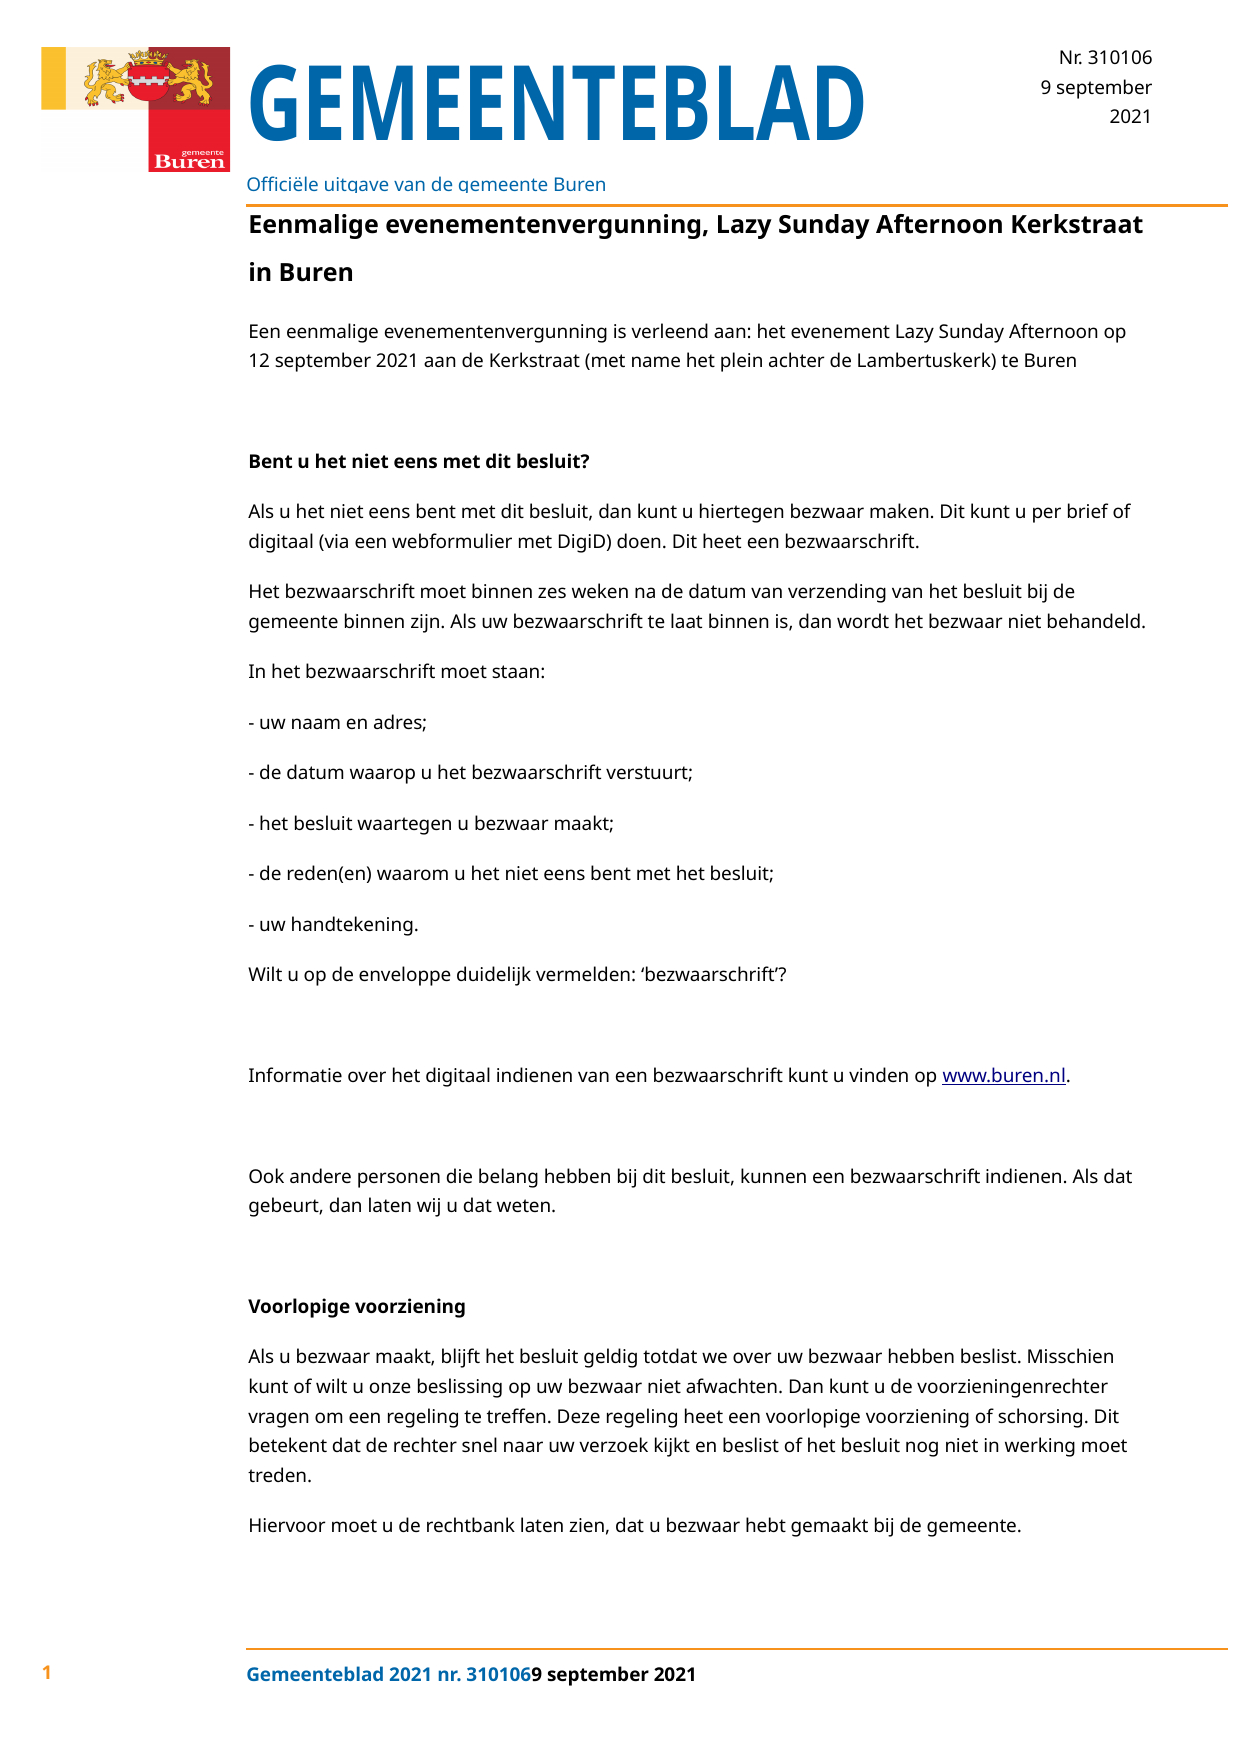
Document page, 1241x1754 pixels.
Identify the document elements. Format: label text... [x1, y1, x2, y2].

text Ook andere personen die belang hebben bij dit besluit, kunnen een bezwaarschrift indienen. Als dat gebeurt, dan laten wij u dat weten. [248, 1163, 1152, 1218]
text Als u bezwaar maakt, blijft het besluit geldig totdat we over uw bezwaar hebben beslist. Misschien kunt of wilt u onze beslissing op uw bezwaar niet afwachten. Dan kunt u de voorzieningenrechter vragen om een regeling te treffen. Deze regeling heet een voorlopige voorziening of schorsing. Dit betekent dat de rechter snel naar uw verzoek kijkt en beslist of het besluit nog niet in werking moet treden. [248, 1344, 1152, 1488]
text Als u het niet eens bent met dit besluit, dan kunt u hiertegen bezwaar maken. Dit kunt u per brief of digitaal (via een webformulier met DigiD) doen. Dit heet een bezwaarschrift. [248, 499, 1152, 554]
text Voorlopige voorziening [248, 1293, 1152, 1319]
text Een eenmalige evenementenvergunning is verleend aan: het evenement Lazy Sunday Afternoon op 12 september 2021 aan de Kerkstraat (met name het plein achter de Lambertuskerk) te Buren [248, 318, 1152, 373]
text - uw handtekening. [248, 911, 1152, 937]
text - de reden(en) waarom u het niet eens bent met het besluit; [248, 860, 1152, 886]
text Wilt u op de enveloppe duidelijk vermelden: ‘bezwaarschrift’? [248, 961, 1152, 987]
text - de datum waarop u het bezwaarschrift verstuurt; [248, 759, 1152, 785]
text Informatie over het digitaal indienen van een bezwaarschrift kunt u vinden op www.buren.nl. [248, 1062, 1152, 1088]
picture [41, 47, 231, 172]
text Hiervoor moet u de rechtbank laten zien, dat u bezwaar hebt gemaakt bij de gemeente. [248, 1512, 1152, 1538]
text Eenmalige evenementenvergunning, Lazy Sunday Afternoon Kerkstraat in Buren [248, 207, 1152, 288]
text In het bezwaarschrift moet staan: [248, 659, 1152, 684]
text Bent u het niet eens met dit besluit? [248, 448, 1152, 474]
text Het bezwaarschrift moet binnen zes weken na de datum van verzending van het besluit bij de gemeente binnen zijn. Als uw bezwaarschrift te laat binnen is, dan wordt het bezwaar niet behandeld. [248, 579, 1152, 634]
text - uw naam en adres; [248, 709, 1152, 735]
text - het besluit waartegen u bezwaar maakt; [248, 810, 1152, 836]
